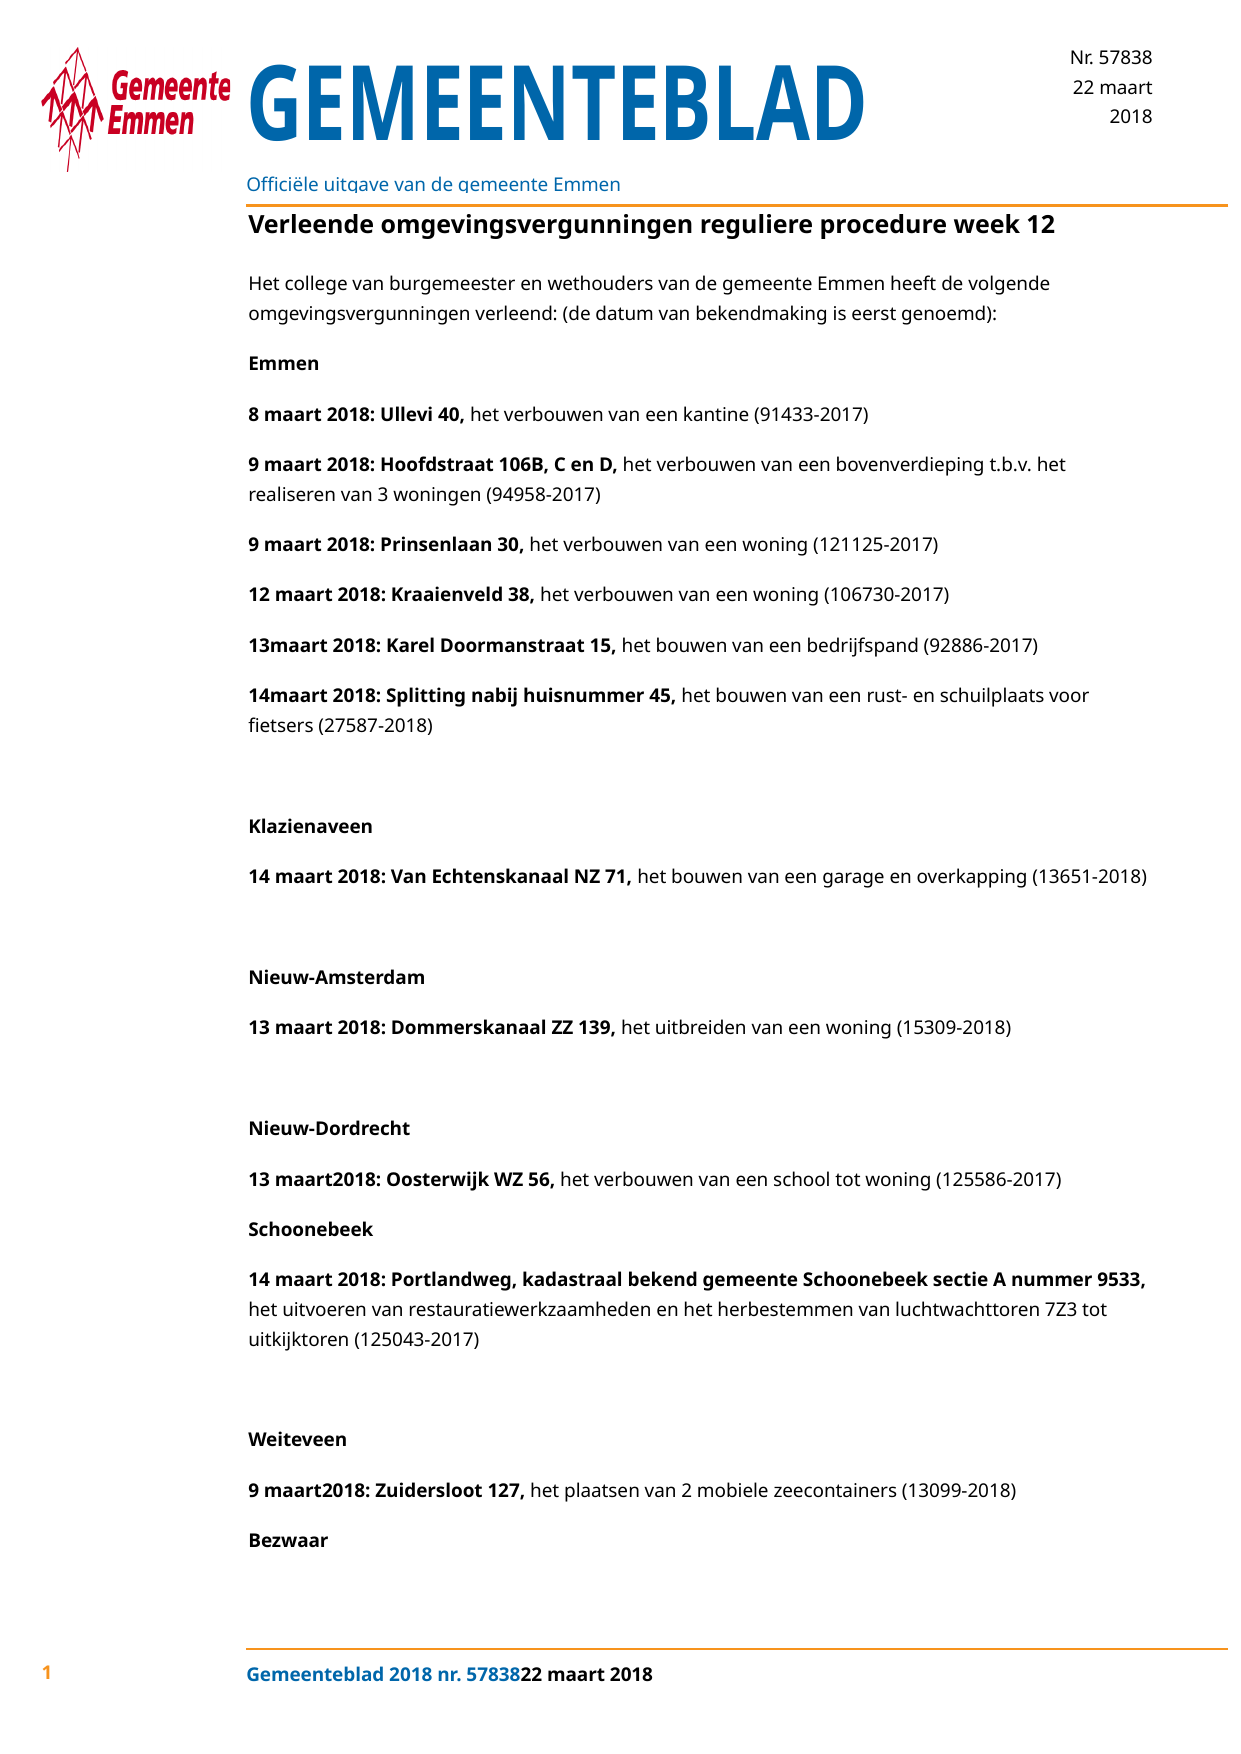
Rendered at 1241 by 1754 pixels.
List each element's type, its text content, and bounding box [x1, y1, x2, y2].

text Bezwaar [248, 1527, 1152, 1553]
text Emmen [248, 350, 1152, 376]
text 14 maart 2018: Van Echtenskanaal NZ 71, het bouwen van een garage en overkapping (13651-2018) [248, 863, 1152, 889]
text Nieuw-Dordrecht [248, 1115, 1152, 1141]
text Klazienaveen [248, 813, 1152, 838]
text 13 maart 2018: Dommerskanaal ZZ 139, het uitbreiden van een woning (15309-2018) [248, 1014, 1152, 1040]
text Schoonebeek [248, 1216, 1152, 1242]
text Verleende omgevingsvergunningen reguliere procedure week 12 [248, 207, 1152, 241]
text Het college van burgemeester en wethouders van de gemeente Emmen heeft de volgende omgevingsvergunningen verleend: (de datum van bekendmaking is eerst genoemd): [248, 270, 1152, 326]
text 13 maart2018: Oosterwijk WZ 56, het verbouwen van een school tot woning (125586-2017) [248, 1166, 1152, 1191]
text 13maart 2018: Karel Doormanstraat 15, het bouwen van een bedrijfspand (92886-2017) [248, 632, 1152, 658]
text 12 maart 2018: Kraaienveld 38, het verbouwen van een woning (106730-2017) [248, 582, 1152, 607]
text Weiteveen [248, 1427, 1152, 1452]
text 14 maart 2018: Portlandweg, kadastraal bekend gemeente Schoonebeek sectie A nummer 9533, het uitvoeren van restauratiewerkzaamheden en het herbestemmen van luchtwachttoren 7Z3 tot uitkijktoren (125043-2017) [248, 1267, 1152, 1351]
text 9 maart2018: Zuidersloot 127, het plaatsen van 2 mobiele zeecontainers (13099-2018) [248, 1477, 1152, 1503]
text 14maart 2018: Splitting nabij huisnummer 45, het bouwen van een rust- en schuilplaats voor fietsers (27587-2018) [248, 682, 1152, 738]
text 9 maart 2018: Prinsenlaan 30, het verbouwen van een woning (121125-2017) [248, 531, 1152, 557]
text Nieuw-Amsterdam [248, 964, 1152, 990]
text 8 maart 2018: Ullevi 40, het verbouwen van een kantine (91433-2017) [248, 401, 1152, 426]
picture [41, 47, 231, 172]
text 9 maart 2018: Hoofdstraat 106B, C en D, het verbouwen van een bovenverdieping t.b.v. het realiseren van 3 woningen (94958-2017) [248, 451, 1152, 506]
